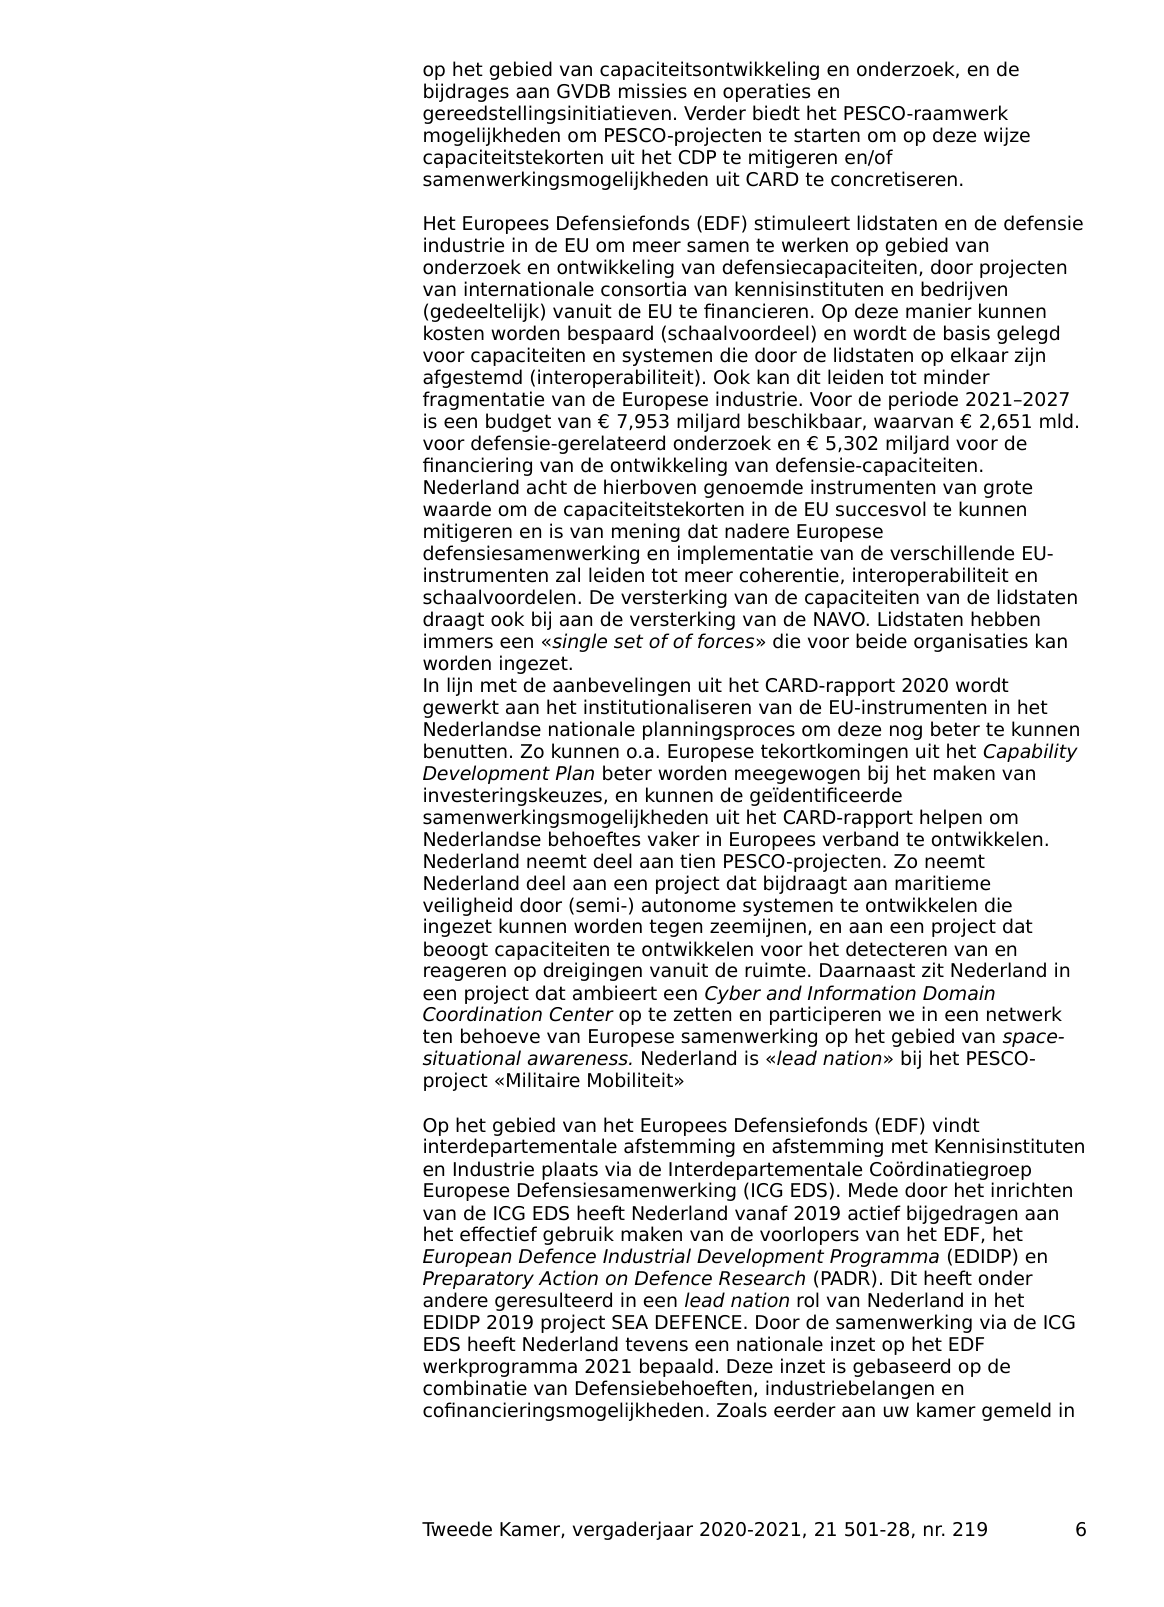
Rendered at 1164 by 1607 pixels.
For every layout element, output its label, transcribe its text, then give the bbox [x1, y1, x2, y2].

text Het Europees Defensiefonds (EDF) stimuleert lidstaten en de defensie industrie in de EU om meer samen te werken op gebied van onderzoek en ontwikkeling van defensiecapaciteiten, door projecten van internationale consortia van kennisinstituten en bedrijven (gedeeltelijk) vanuit de EU te financieren. Op deze manier kunnen kosten worden bespaard (schaalvoordeel) en wordt de basis gelegd voor capaciteiten en systemen die door de lidstaten op elkaar zijn afgestemd (interoperabiliteit). Ook kan dit leiden tot minder fragmentatie van de Europese industrie. Voor de periode 2021–2027 is een budget van € 7,953 miljard beschikbaar, waarvan € 2,651 mld. voor defensie-gerelateerd onderzoek en € 5,302 miljard voor de financiering van de ontwikkeling van defensie-capaciteiten. [422, 213, 1087, 477]
text Nederland acht de hierboven genoemde instrumenten van grote waarde om de capaciteitstekorten in de EU succesvol te kunnen mitigeren en is van mening dat nadere Europese defensiesamenwerking en implementatie van de verschillende EU-instrumenten zal leiden tot meer coherentie, interoperabiliteit en schaalvoordelen. De versterking van de capaciteiten van de lidstaten draagt ook bij aan de versterking van de NAVO. Lidstaten hebben immers een «single set of of forces» die voor beide organisaties kan worden ingezet. [422, 477, 1087, 675]
text Op het gebied van het Europees Defensiefonds (EDF) vindt interdepartementale afstemming en afstemming met Kennisinstituten en Industrie plaats via de Interdepartementale Coördinatiegroep Europese Defensiesamenwerking (ICG EDS). Mede door het inrichten van de ICG EDS heeft Nederland vanaf 2019 actief bijgedragen aan het effectief gebruik maken van de voorlopers van het EDF, het European Defence Industrial Development Programma (EDIDP) en Preparatory Action on Defence Research (PADR). Dit heeft onder andere geresulteerd in een lead nation rol van Nederland in het EDIDP 2019 project SEA DEFENCE. Door de samenwerking via de ICG EDS heeft Nederland tevens een nationale inzet op het EDF werkprogramma 2021 bepaald. Deze inzet is gebaseerd op de combinatie van Defensiebehoeften, industriebelangen en cofinancieringsmogelijkheden. Zoals eerder aan uw kamer gemeld in [422, 1114, 1087, 1422]
text op het gebied van capaciteitsontwikkeling en onderzoek, en de bijdrages aan GVDB missies en operaties en gereedstellingsinitiatieven. Verder biedt het PESCO-raamwerk mogelijkheden om PESCO-projecten te starten om op deze wijze capaciteitstekorten uit het CDP te mitigeren en/of samenwerkingsmogelijkheden uit CARD te concretiseren. [422, 59, 1087, 191]
text In lijn met de aanbevelingen uit het CARD-rapport 2020 wordt gewerkt aan het institutionaliseren van de EU-instrumenten in het Nederlandse nationale planningsproces om deze nog beter te kunnen benutten. Zo kunnen o.a. Europese tekortkomingen uit het Capability Development Plan beter worden meegewogen bij het maken van investeringskeuzes, en kunnen de geïdentificeerde samenwerkingsmogelijkheden uit het CARD-rapport helpen om Nederlandse behoeftes vaker in Europees verband te ontwikkelen. [422, 675, 1087, 851]
text Nederland neemt deel aan tien PESCO-projecten. Zo neemt Nederland deel aan een project dat bijdraagt aan maritieme veiligheid door (semi-) autonome systemen te ontwikkelen die ingezet kunnen worden tegen zeemijnen, en aan een project dat beoogt capaciteiten te ontwikkelen voor het detecteren van en reageren op dreigingen vanuit de ruimte. Daarnaast zit Nederland in een project dat ambieert een Cyber and Information Domain Coordination Center op te zetten en participeren we in een netwerk ten behoeve van Europese samenwerking op het gebied van space-situational awareness. Nederland is «lead nation» bij het PESCO-project «Militaire Mobiliteit» [422, 851, 1087, 1092]
